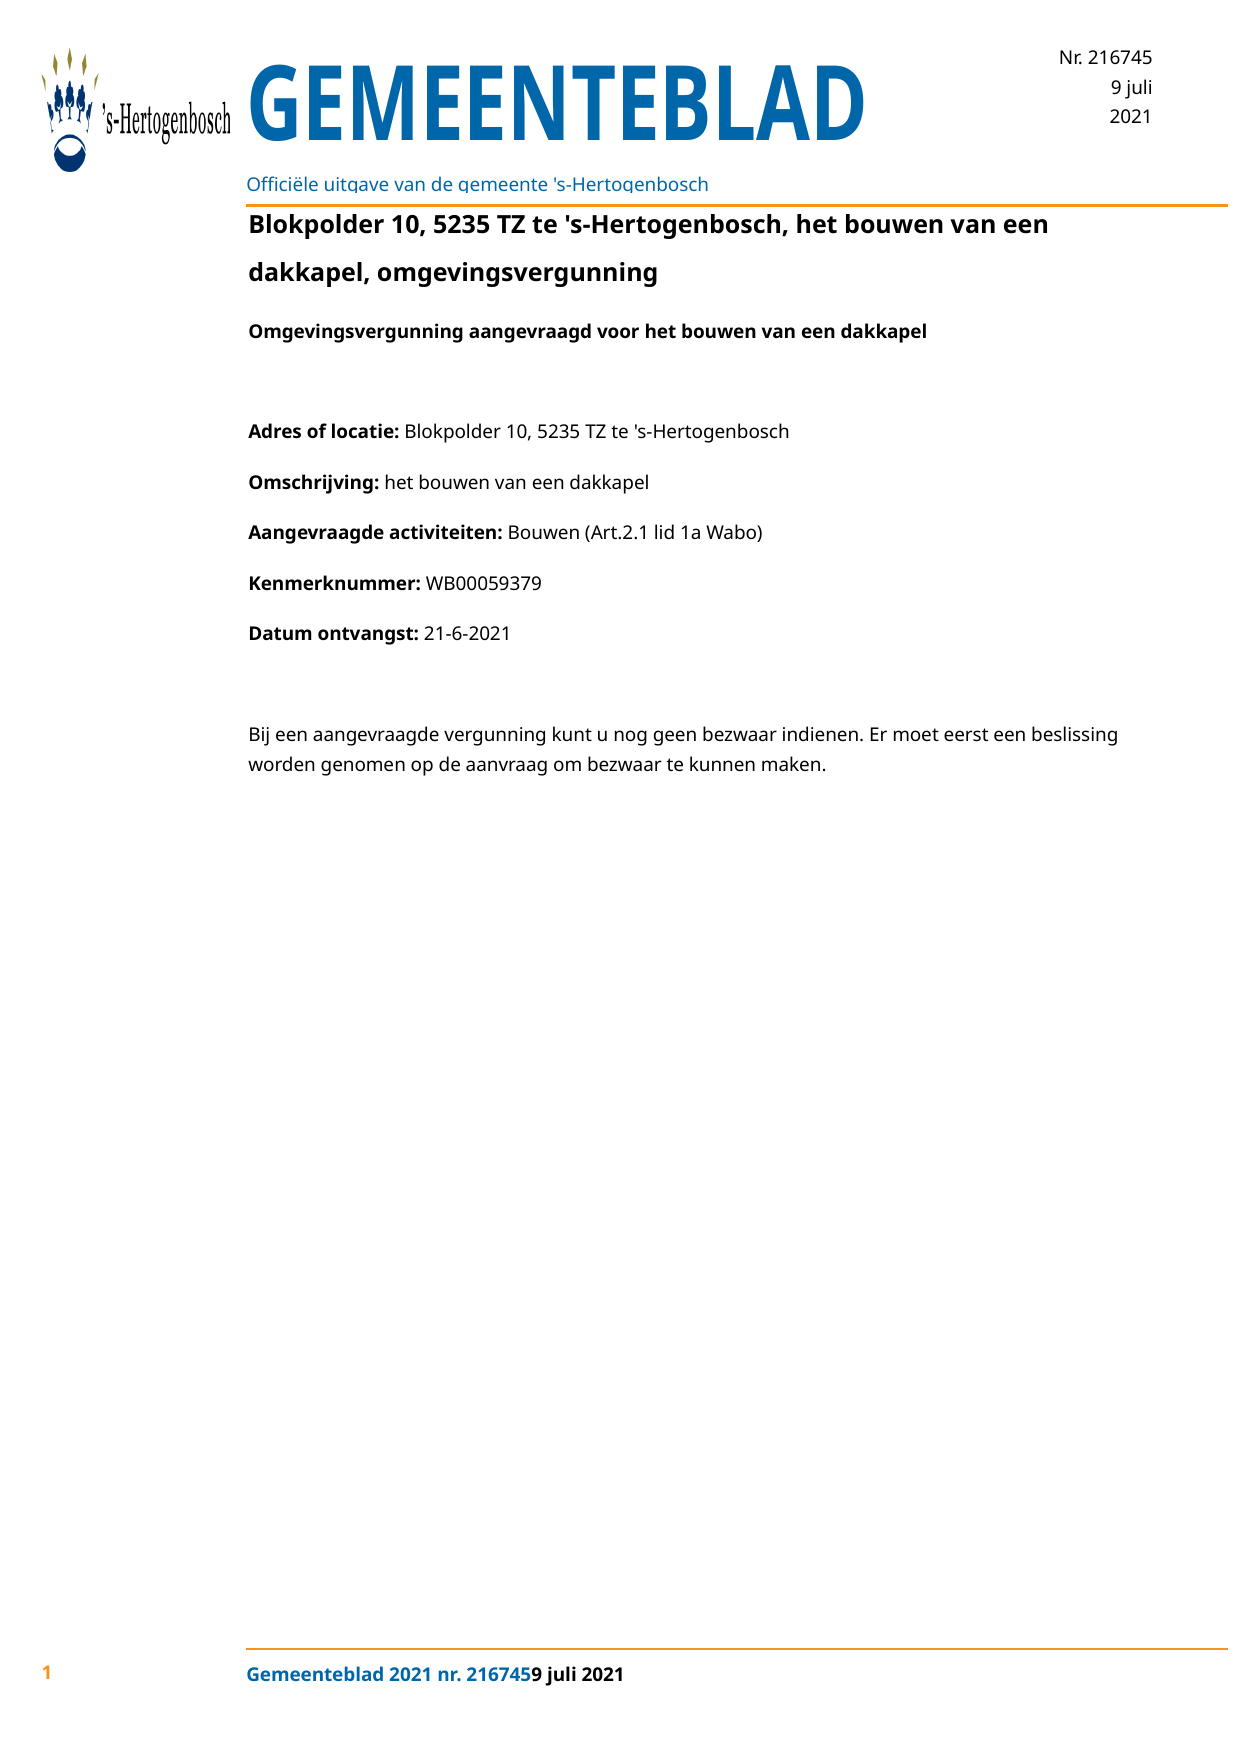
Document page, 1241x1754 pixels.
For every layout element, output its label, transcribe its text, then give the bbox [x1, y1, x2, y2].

picture [41, 47, 231, 172]
text Aangevraagde activiteiten: Bouwen (Art.2.1 lid 1a Wabo) [248, 519, 1152, 545]
text Datum ontvangst: 21-6-2021 [248, 620, 1152, 646]
text Kenmerknummer: WB00059379 [248, 570, 1152, 596]
text Omschrijving: het bouwen van een dakkapel [248, 469, 1152, 495]
text Blokpolder 10, 5235 TZ te 's-Hertogenbosch, het bouwen van een dakkapel, omgevingsvergunning [248, 207, 1152, 288]
text Omgevingsvergunning aangevraagd voor het bouwen van een dakkapel [248, 318, 1152, 344]
text Bij een aangevraagde vergunning kunt u nog geen bezwaar indienen. Er moet eerst een beslissing worden genomen op de aanvraag om bezwaar te kunnen maken. [248, 721, 1152, 777]
text Adres of locatie: Blokpolder 10, 5235 TZ te 's-Hertogenbosch [248, 419, 1152, 444]
